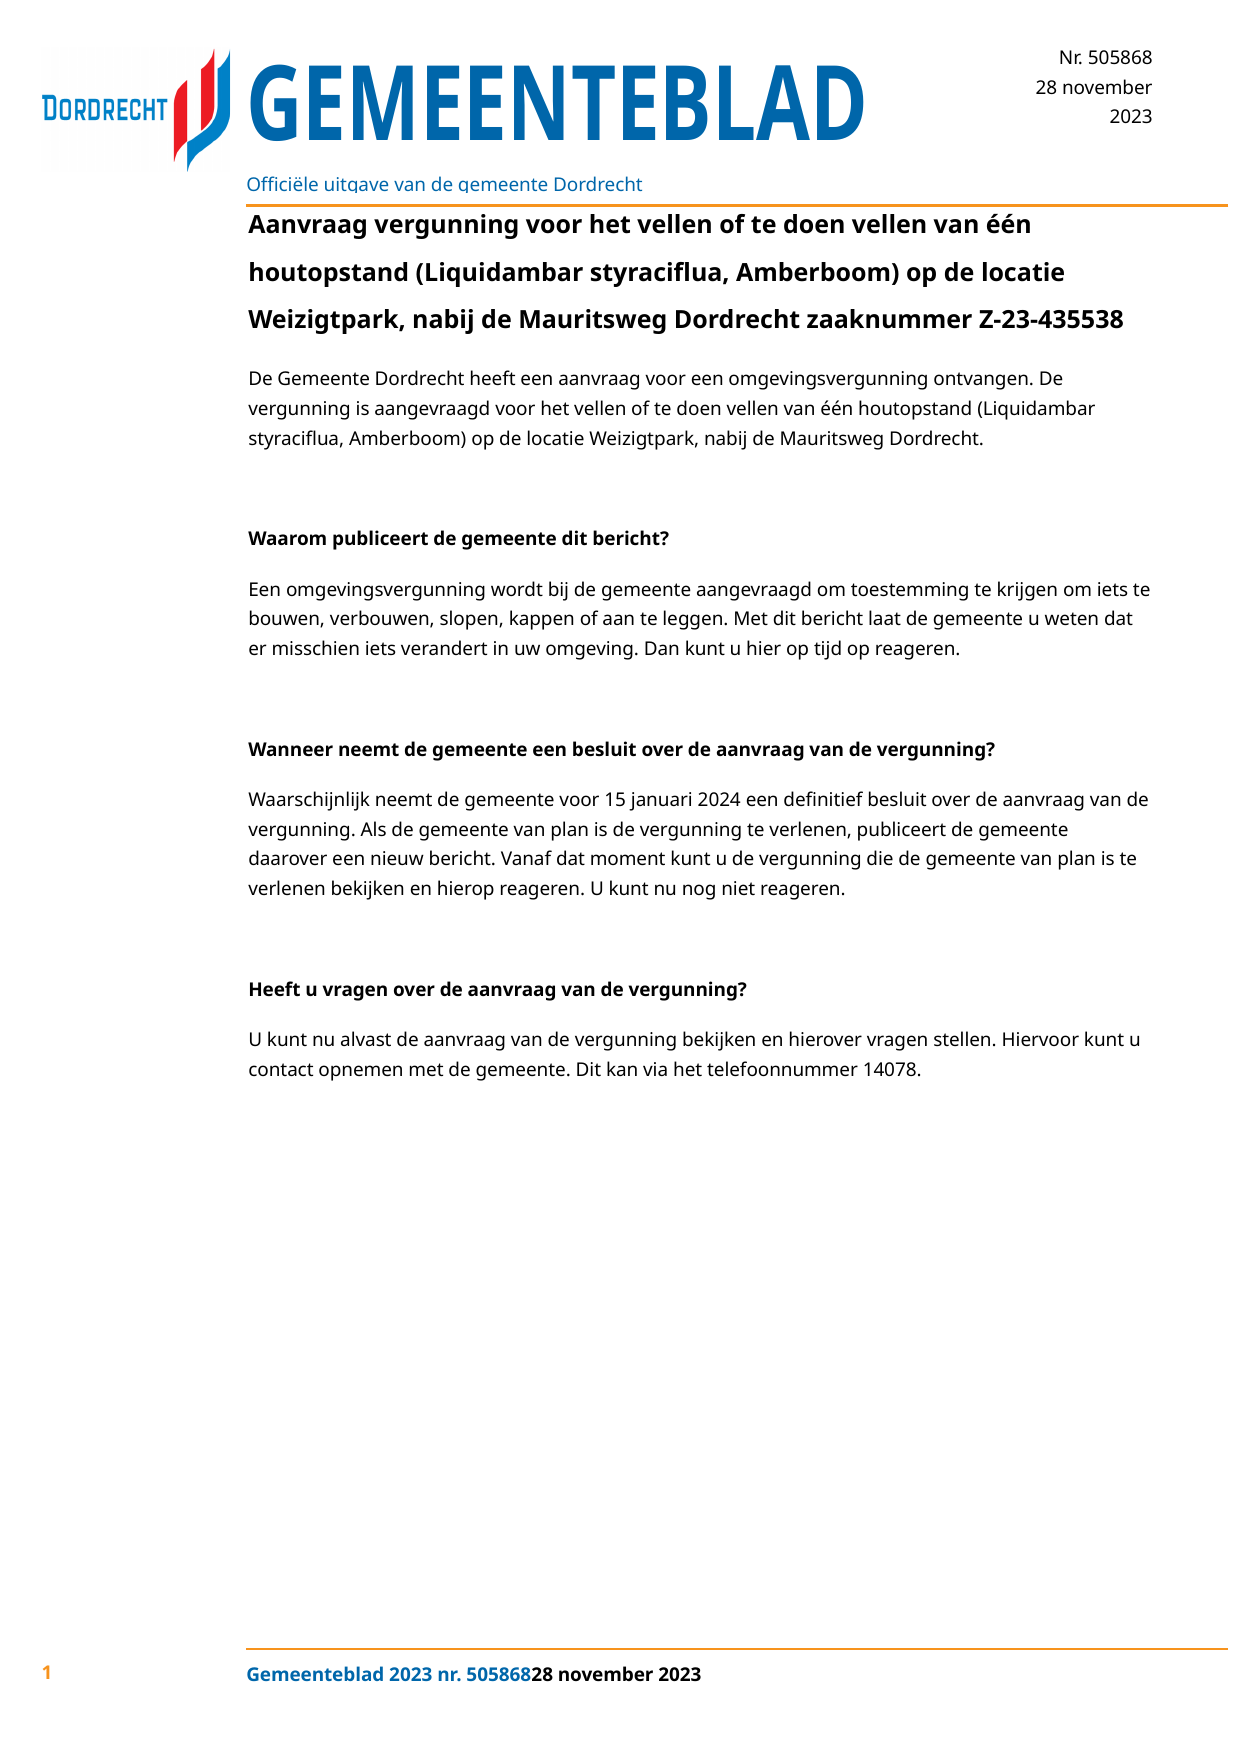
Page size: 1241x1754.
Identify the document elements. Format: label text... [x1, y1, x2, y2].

text U kunt nu alvast de aanvraag van de vergunning bekijken en hierover vragen stellen. Hiervoor kunt u contact opnemen met de gemeente. Dit kan via het telefoonnummer 14078. [248, 1026, 1152, 1082]
text Aanvraag vergunning voor het vellen of te doen vellen van één houtopstand (Liquidambar styraciflua, Amberboom) op de locatie Weizigtpark, nabij de Mauritsweg Dordrecht zaaknummer Z-23-435538 [248, 207, 1152, 336]
text Heeft u vragen over de aanvraag van de vergunning? [248, 976, 1152, 1002]
text Waarom publiceert de gemeente dit bericht? [248, 526, 1152, 551]
text Wanneer neemt de gemeente een besluit over de aanvraag van de vergunning? [248, 736, 1152, 762]
text Waarschijnlijk neemt de gemeente voor 15 januari 2024 een definitief besluit over de aanvraag van de vergunning. Als de gemeente van plan is de vergunning te verlenen, publiceert de gemeente daarover een nieuw bericht. Vanaf dat moment kunt u de vergunning die de gemeente van plan is te verlenen bekijken en hierop reageren. U kunt nu nog niet reageren. [248, 786, 1152, 901]
picture [41, 47, 231, 172]
text De Gemeente Dordrecht heeft een aanvraag voor een omgevingsvergunning ontvangen. De vergunning is aangevraagd voor het vellen of te doen vellen van één houtopstand (Liquidambar styraciflua, Amberboom) op de locatie Weizigtpark, nabij de Mauritsweg Dordrecht. [248, 366, 1152, 450]
text Een omgevingsvergunning wordt bij de gemeente aangevraagd om toestemming te krijgen om iets te bouwen, verbouwen, slopen, kappen of aan te leggen. Met dit bericht laat de gemeente u weten dat er misschien iets verandert in uw omgeving. Dan kunt u hier op tijd op reageren. [248, 576, 1152, 661]
